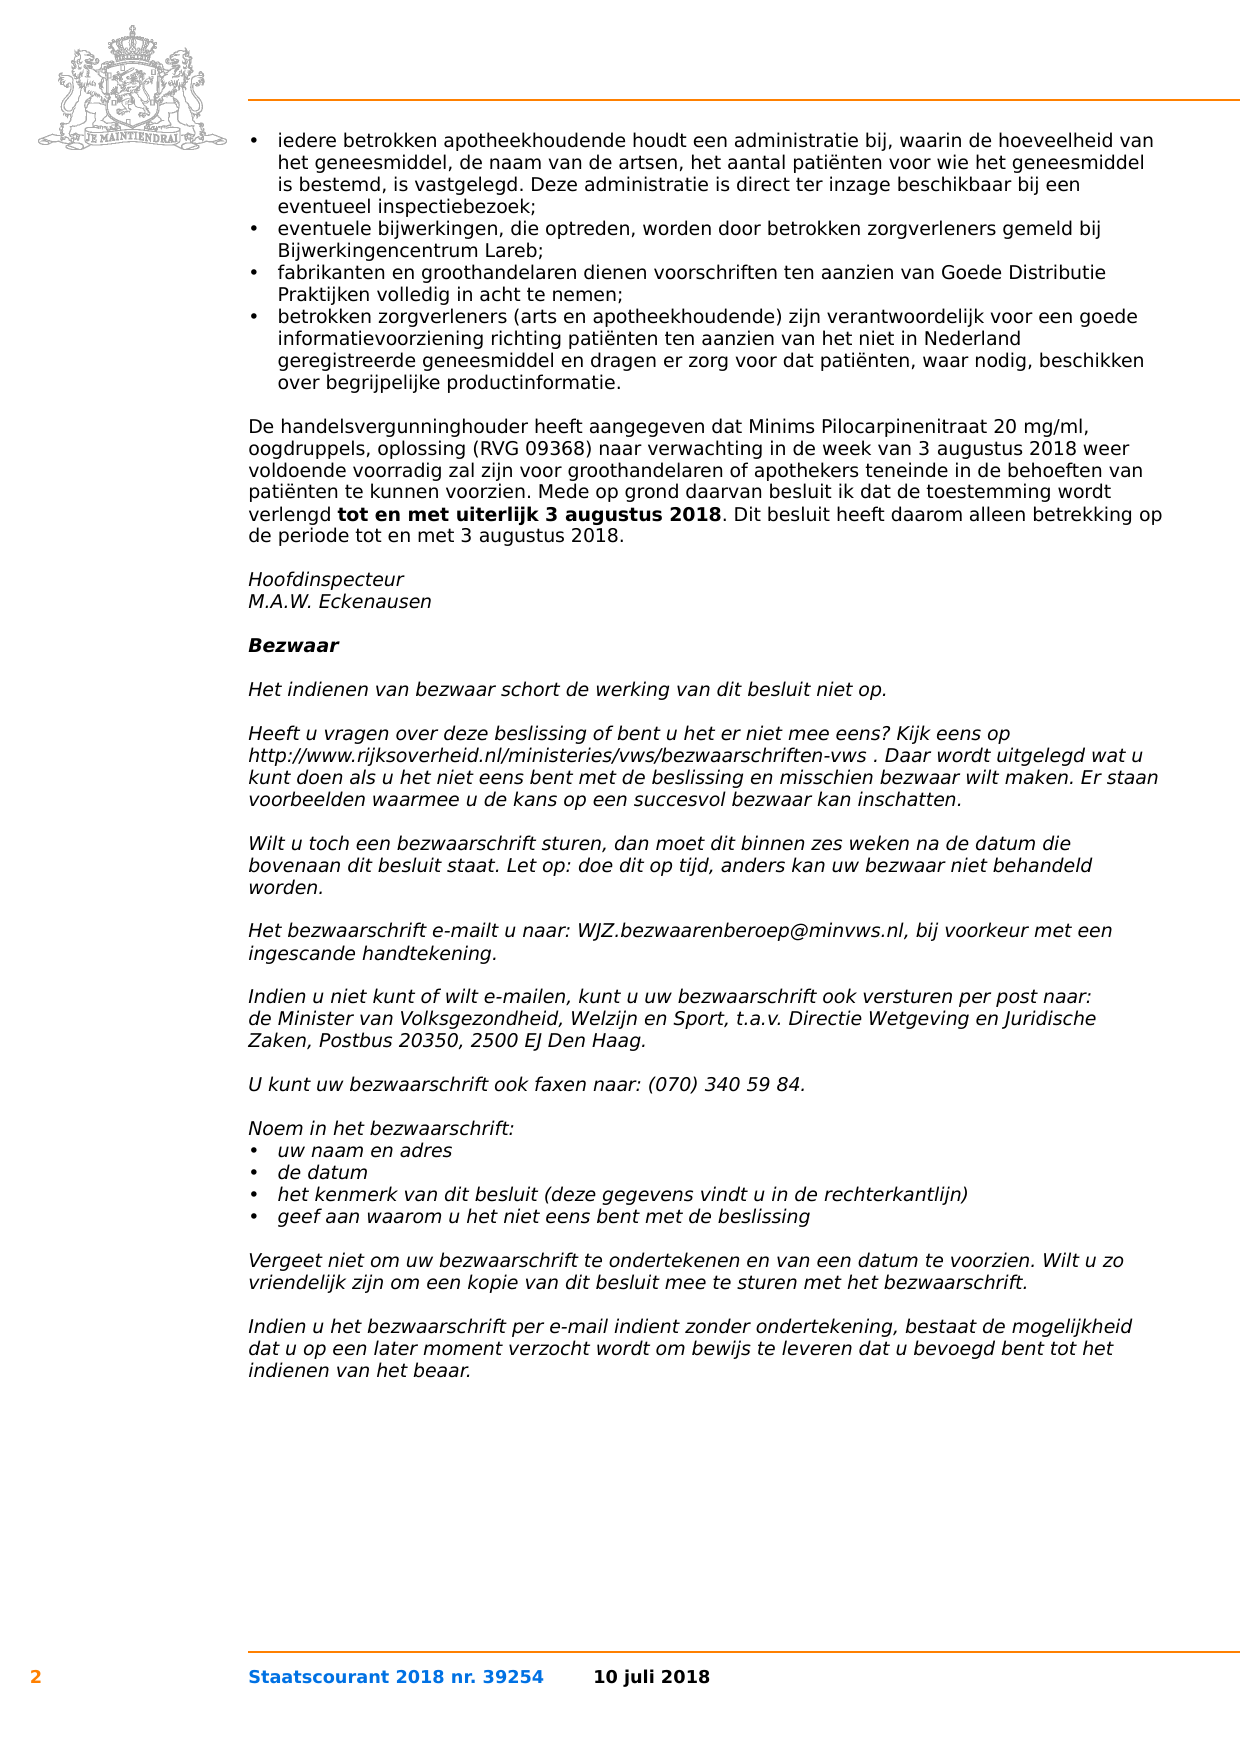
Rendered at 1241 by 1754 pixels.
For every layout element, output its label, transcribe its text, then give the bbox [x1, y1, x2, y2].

text • uw naam en adres [248, 1140, 1163, 1162]
text Noem in het bezwaarschrift: [248, 1118, 1163, 1140]
text Hoofdinspecteur M.A.W. Eckenausen [248, 569, 1163, 613]
text • het kenmerk van dit besluit (deze gegevens vindt u in de rechterkantlijn) [248, 1184, 1163, 1206]
text • fabrikanten en groothandelaren dienen voorschriften ten aanzien van Goede Distributie Praktijken volledig in acht te nemen; [248, 262, 1163, 306]
text Het bezwaarschrift e-mailt u naar: WJZ.bezwaarenberoep@minvws.nl, bij voorkeur met een ingescande handtekening. [248, 920, 1163, 964]
text U kunt uw bezwaarschrift ook faxen naar: (070) 340 59 84. [248, 1074, 1163, 1096]
text • eventuele bijwerkingen, die optreden, worden door betrokken zorgverleners gemeld bij Bijwerkingencentrum Lareb; [248, 218, 1163, 262]
text Bezwaar [248, 635, 1163, 657]
text Vergeet niet om uw bezwaarschrift te ondertekenen en van een datum te voorzien. Wilt u zo vriendelijk zijn om een kopie van dit besluit mee te sturen met het bezwaarschrift. [248, 1250, 1163, 1294]
text • geef aan waarom u het niet eens bent met de beslissing [248, 1206, 1163, 1228]
picture [38, 25, 227, 150]
text Indien u niet kunt of wilt e-mailen, kunt u uw bezwaarschrift ook versturen per post naar: [248, 986, 1163, 1008]
text Heeft u vragen over deze beslissing of bent u het er niet mee eens? Kijk eens op http://www.rijksoverheid.nl/ministeries/vws/bezwaarschriften-vws . Daar wordt uitgelegd wat u kunt doen als u het niet eens bent met de beslissing en misschien bezwaar wilt maken. Er staan voorbeelden waarmee u de kans op een succesvol bezwaar kan inschatten. [248, 723, 1163, 811]
text Het indienen van bezwaar schort de werking van dit besluit niet op. [248, 679, 1163, 701]
text Indien u het bezwaarschrift per e-mail indient zonder ondertekening, bestaat de mogelijkheid dat u op een later moment verzocht wordt om bewijs te leveren dat u bevoegd bent tot het indienen van het beaar. [248, 1316, 1163, 1381]
text Wilt u toch een bezwaarschrift sturen, dan moet dit binnen zes weken na de datum die bovenaan dit besluit staat. Let op: doe dit op tijd, anders kan uw bezwaar niet behandeld worden. [248, 833, 1163, 898]
text • de datum [248, 1162, 1163, 1184]
text • iedere betrokken apotheekhoudende houdt een administratie bij, waarin de hoeveelheid van het geneesmiddel, de naam van de artsen, het aantal patiënten voor wie het geneesmiddel is bestemd, is vastgelegd. Deze administratie is direct ter inzage beschikbaar bij een eventueel inspectiebezoek; [248, 130, 1163, 218]
text de Minister van Volksgezondheid, Welzijn en Sport, t.a.v. Directie Wetgeving en Juridische Zaken, Postbus 20350, 2500 EJ Den Haag. [248, 1008, 1163, 1052]
text De handelsvergunninghouder heeft aangegeven dat Minims Pilocarpinenitraat 20 mg/ml, oogdruppels, oplossing (RVG 09368) naar verwachting in de week van 3 augustus 2018 weer voldoende voorradig zal zijn voor groothandelaren of apothekers teneinde in de behoeften van patiënten te kunnen voorzien. Mede op grond daarvan besluit ik dat de toestemming wordt verlengd tot en met uiterlijk 3 augustus 2018. Dit besluit heeft daarom alleen betrekking op de periode tot en met 3 augustus 2018. [248, 416, 1163, 547]
text • betrokken zorgverleners (arts en apotheekhoudende) zijn verantwoordelijk voor een goede informatievoorziening richting patiënten ten aanzien van het niet in Nederland geregistreerde geneesmiddel en dragen er zorg voor dat patiënten, waar nodig, beschikken over begrijpelijke productinformatie. [248, 306, 1163, 394]
